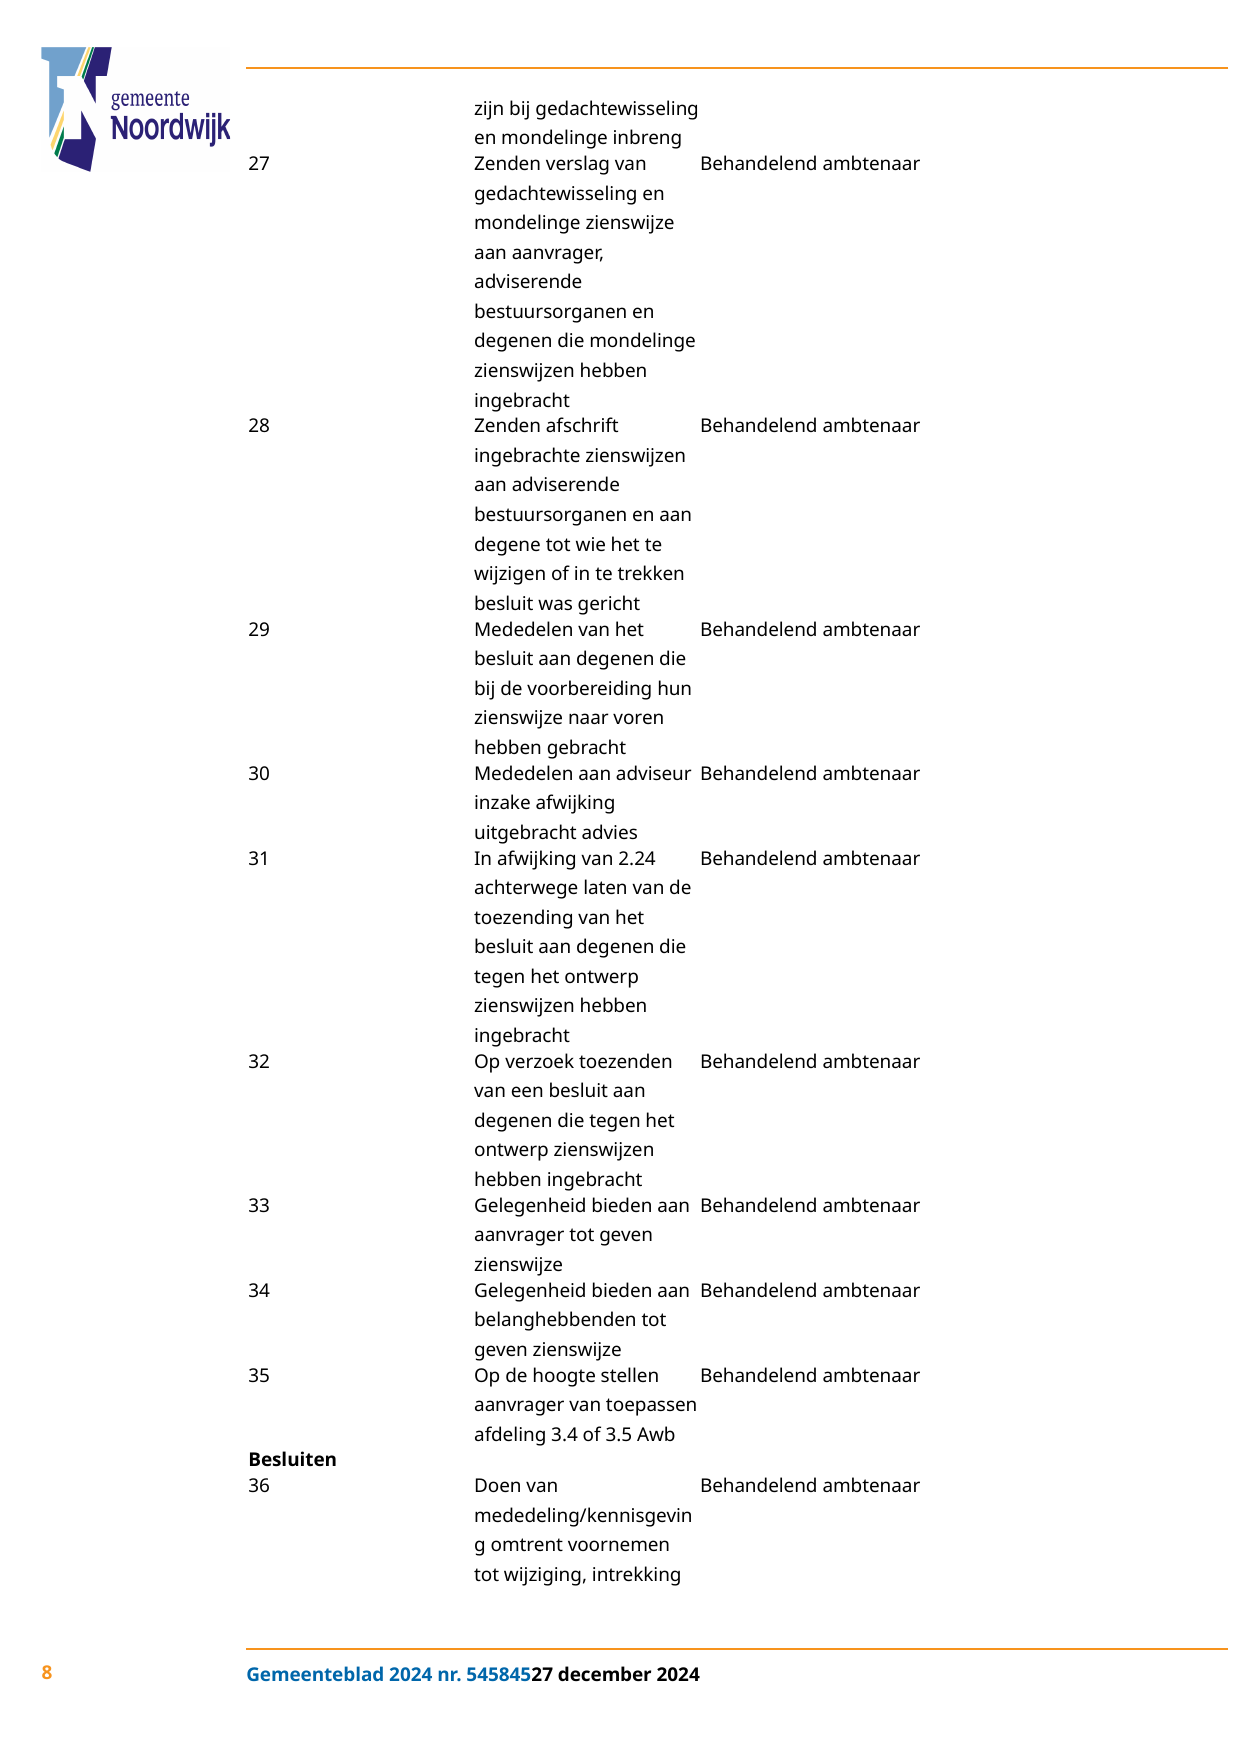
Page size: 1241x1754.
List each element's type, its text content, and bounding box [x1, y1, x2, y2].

table_cell [248, 95, 474, 150]
table_cell [700, 95, 926, 150]
table_cell Mededelen van het besluit aan degenen die bij de voorbereiding hun zienswijze naar voren hebben gebracht [474, 616, 700, 760]
table_cell [926, 845, 1152, 1048]
table_cell 27 [248, 150, 474, 412]
table_cell Op verzoek toezenden van een besluit aan degenen die tegen het ontwerp zienswijzen hebben ingebracht [474, 1048, 700, 1192]
table_cell 35 [248, 1362, 474, 1447]
table_cell [926, 95, 1152, 150]
table_cell 36 [248, 1473, 474, 1587]
table_cell Behandelend ambtenaar [700, 760, 926, 845]
table_cell Gelegenheid bieden aan belanghebbenden tot geven zienswijze [474, 1277, 700, 1362]
table_cell zijn bij gedachtewisseling en mondelinge inbreng [474, 95, 700, 150]
table_cell Zenden afschrift ingebrachte zienswijzen aan adviserende bestuursorganen en aan degene tot wie het te wijzigen of in te trekken besluit was gericht [474, 413, 700, 616]
table_cell 29 [248, 616, 474, 760]
table_cell Op de hoogte stellen aanvrager van toepassen afdeling 3.4 of 3.5 Awb [474, 1362, 700, 1447]
table_cell Zenden verslag van gedachtewisseling en mondelinge zienswijze aan aanvrager, adviserende bestuursorganen en degenen die mondelinge zienswijzen hebben ingebracht [474, 150, 700, 412]
table_cell Behandelend ambtenaar [700, 1473, 926, 1587]
table_cell [926, 1362, 1152, 1447]
table_cell Besluiten [248, 1447, 1152, 1472]
table_cell 30 [248, 760, 474, 845]
table_cell 34 [248, 1277, 474, 1362]
table_cell Behandelend ambtenaar [700, 413, 926, 616]
table_cell Behandelend ambtenaar [700, 845, 926, 1048]
table_cell 33 [248, 1192, 474, 1277]
table_cell [926, 1048, 1152, 1192]
table_cell Mededelen aan adviseur inzake afwijking uitgebracht advies [474, 760, 700, 845]
table_cell Behandelend ambtenaar [700, 1277, 926, 1362]
table_cell [926, 1277, 1152, 1362]
table_cell [926, 413, 1152, 616]
table_cell 32 [248, 1048, 474, 1192]
table_cell 31 [248, 845, 474, 1048]
table_cell [926, 1192, 1152, 1277]
table_cell Gelegenheid bieden aan aanvrager tot geven zienswijze [474, 1192, 700, 1277]
table_cell [926, 150, 1152, 412]
table_cell Behandelend ambtenaar [700, 1048, 926, 1192]
table_cell Behandelend ambtenaar [700, 616, 926, 760]
table_cell Behandelend ambtenaar [700, 1192, 926, 1277]
table_cell Behandelend ambtenaar [700, 1362, 926, 1447]
picture [41, 47, 231, 172]
table_cell [926, 760, 1152, 845]
table_cell [926, 616, 1152, 760]
table_cell Doen van mededeling/kennisgeving omtrent voornemen tot wijziging, intrekking [474, 1473, 700, 1587]
table_cell 28 [248, 413, 474, 616]
table_cell [926, 1473, 1152, 1587]
table_cell Behandelend ambtenaar [700, 150, 926, 412]
table_cell In afwijking van 2.24 achterwege laten van de toezending van het besluit aan degenen die tegen het ontwerp zienswijzen hebben ingebracht [474, 845, 700, 1048]
